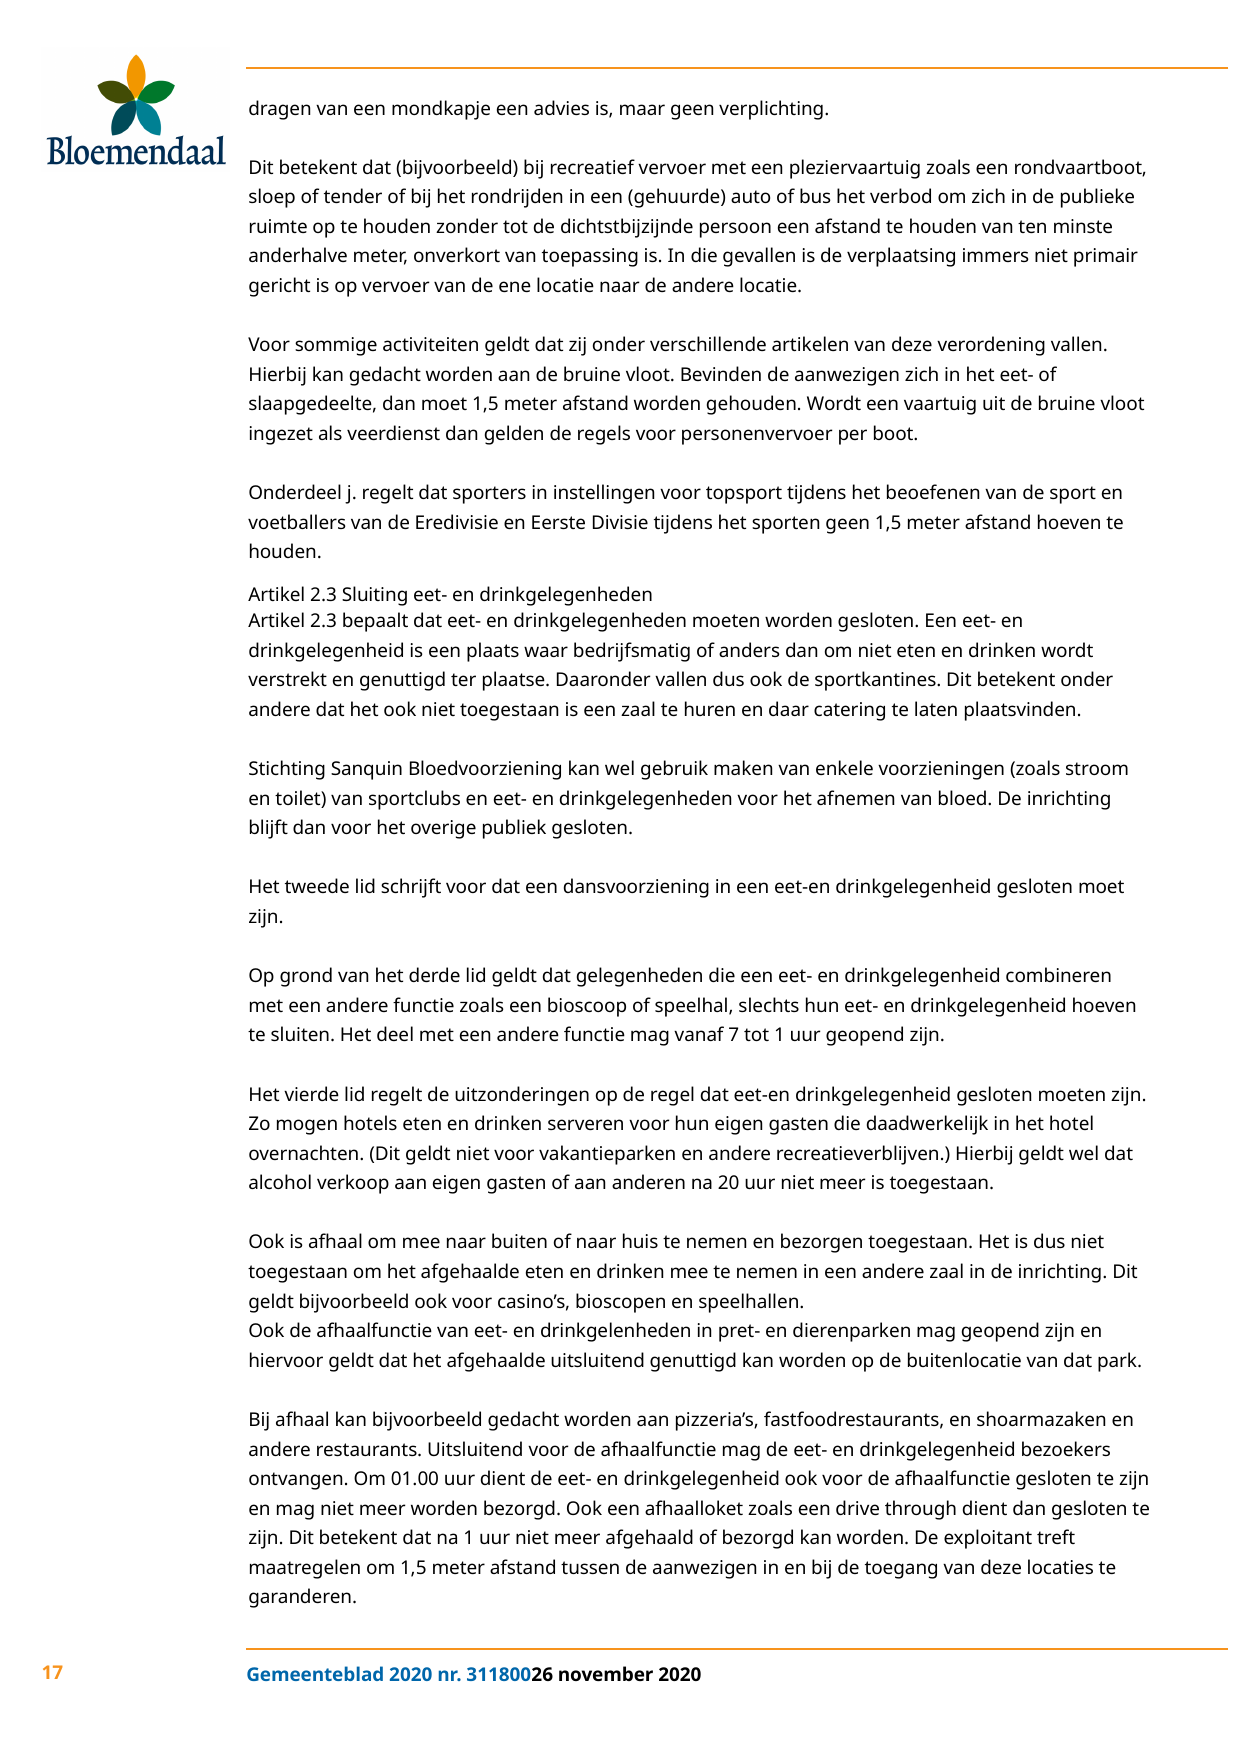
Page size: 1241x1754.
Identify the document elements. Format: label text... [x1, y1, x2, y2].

text Ook is afhaal om mee naar buiten of naar huis te nemen en bezorgen toegestaan. Het is dus niet toegestaan om het afgehaalde eten en drinken mee te nemen in een andere zaal in de inrichting. Dit geldt bijvoorbeeld ook voor casino’s, bioscopen en speelhallen. [248, 1229, 1152, 1313]
text Artikel 2.3 Sluiting eet- en drinkgelegenheden [248, 582, 1152, 607]
text Dit betekent dat (bijvoorbeeld) bij recreatief vervoer met een pleziervaartuig zoals een rondvaartboot, sloep of tender of bij het rondrijden in een (gehuurde) auto of bus het verbod om zich in de publieke ruimte op te houden zonder tot de dichtstbijzijnde persoon een afstand te houden van ten minste anderhalve meter, onverkort van toepassing is. In die gevallen is de verplaatsing immers niet primair gericht is op vervoer van de ene locatie naar de andere locatie. [248, 154, 1152, 298]
picture [41, 47, 231, 172]
text Onderdeel j. regelt dat sporters in instellingen voor topsport tijdens het beoefenen van de sport en voetballers van de Eredivisie en Eerste Divisie tijdens het sporten geen 1,5 meter afstand hoeven te houden. [248, 479, 1152, 564]
text Bij afhaal kan bijvoorbeeld gedacht worden aan pizzeria’s, fastfoodrestaurants, en shoarmazaken en andere restaurants. Uitsluitend voor de afhaalfunctie mag de eet- en drinkgelegenheid bezoekers ontvangen. Om 01.00 uur dient de eet- en drinkgelegenheid ook voor de afhaalfunctie gesloten te zijn en mag niet meer worden bezorgd. Ook een afhaalloket zoals een drive through dient dan gesloten te zijn. Dit betekent dat na 1 uur niet meer afgehaald of bezorgd kan worden. De exploitant treft maatregelen om 1,5 meter afstand tussen de aanwezigen in en bij de toegang van deze locaties te garanderen. [248, 1406, 1152, 1609]
text Het vierde lid regelt de uitzonderingen op de regel dat eet-en drinkgelegenheid gesloten moeten zijn. Zo mogen hotels eten en drinken serveren voor hun eigen gasten die daadwerkelijk in het hotel overnachten. (Dit geldt niet voor vakantieparken en andere recreatieverblijven.) Hierbij geldt wel dat alcohol verkoop aan eigen gasten of aan anderen na 20 uur niet meer is toegestaan. [248, 1081, 1152, 1195]
text Op grond van het derde lid geldt dat gelegenheden die een eet- en drinkgelegenheid combineren met een andere functie zoals een bioscoop of speelhal, slechts hun eet- en drinkgelegenheid hoeven te sluiten. Het deel met een andere functie mag vanaf 7 tot 1 uur geopend zijn. [248, 962, 1152, 1047]
text Ook de afhaalfunctie van eet- en drinkgelenheden in pret- en dierenparken mag geopend zijn en hiervoor geldt dat het afgehaalde uitsluitend genuttigd kan worden op de buitenlocatie van dat park. [248, 1317, 1152, 1373]
text Artikel 2.3 bepaalt dat eet- en drinkgelegenheden moeten worden gesloten. Een eet- en drinkgelegenheid is een plaats waar bedrijfsmatig of anders dan om niet eten en drinken wordt verstrekt en genuttigd ter plaatse. Daaronder vallen dus ook de sportkantines. Dit betekent onder andere dat het ook niet toegestaan is een zaal te huren en daar catering te laten plaatsvinden. [248, 607, 1152, 722]
text Voor sommige activiteiten geldt dat zij onder verschillende artikelen van deze verordening vallen. Hierbij kan gedacht worden aan de bruine vloot. Bevinden de aanwezigen zich in het eet- of slaapgedeelte, dan moet 1,5 meter afstand worden gehouden. Wordt een vaartuig uit de bruine vloot ingezet als veerdienst dan gelden de regels voor personenvervoer per boot. [248, 331, 1152, 446]
text Het tweede lid schrijft voor dat een dansvoorziening in een eet-en drinkgelegenheid gesloten moet zijn. [248, 874, 1152, 929]
text dragen van een mondkapje een advies is, maar geen verplichting. [248, 95, 1152, 121]
text Stichting Sanquin Bloedvoorziening kan wel gebruik maken van enkele voorzieningen (zoals stroom en toilet) van sportclubs en eet- en drinkgelegenheden voor het afnemen van bloed. De inrichting blijft dan voor het overige publiek gesloten. [248, 755, 1152, 840]
